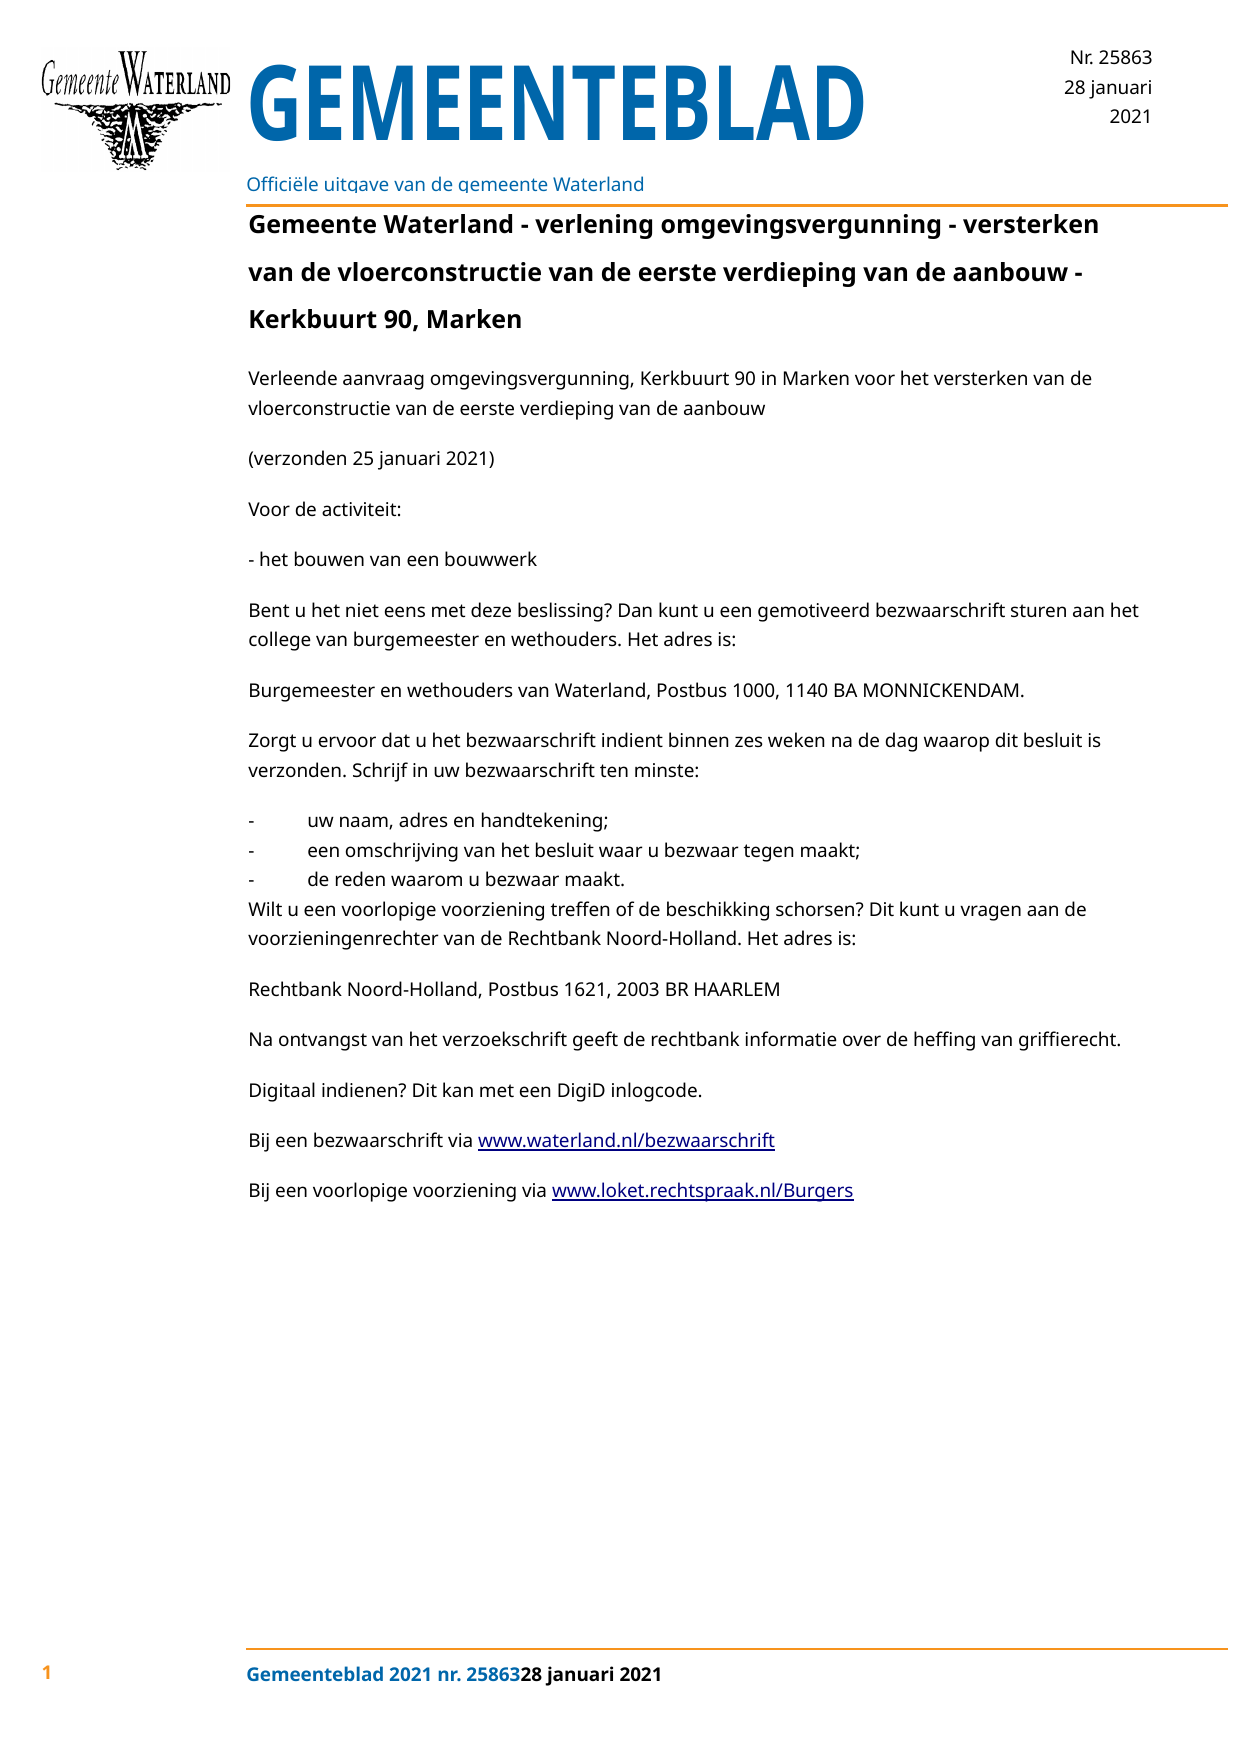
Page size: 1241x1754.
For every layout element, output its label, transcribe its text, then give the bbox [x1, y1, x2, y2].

text Voor de activiteit: [248, 496, 1152, 522]
text Zorgt u ervoor dat u het bezwaarschrift indient binnen zes weken na de dag waarop dit besluit is verzonden. Schrijf in uw bezwaarschrift ten minste: [248, 727, 1152, 782]
list de reden waarom u bezwaar maakt. [248, 866, 1152, 892]
text (verzonden 25 januari 2021) [248, 446, 1152, 471]
text Bij een voorlopige voorziening via www.loket.rechtspraak.nl/Burgers [248, 1178, 1152, 1203]
text Gemeente Waterland - verlening omgevingsvergunning - versterken van de vloerconstructie van de eerste verdieping van de aanbouw - Kerkbuurt 90, Marken [248, 207, 1152, 336]
text Burgemeester en wethouders van Waterland, Postbus 1000, 1140 BA MONNICKENDAM. [248, 677, 1152, 702]
picture [41, 47, 231, 172]
text Digitaal indienen? Dit kan met een DigiD inlogcode. [248, 1077, 1152, 1102]
text Bij een bezwaarschrift via www.waterland.nl/bezwaarschrift [248, 1127, 1152, 1153]
text Rechtbank Noord-Holland, Postbus 1621, 2003 BR HAARLEM [248, 976, 1152, 1002]
text Na ontvangst van het verzoekschrift geeft de rechtbank informatie over de heffing van griffierecht. [248, 1026, 1152, 1052]
text Verleende aanvraag omgevingsvergunning, Kerkbuurt 90 in Marken voor het versterken van de vloerconstructie van de eerste verdieping van de aanbouw [248, 366, 1152, 421]
text Bent u het niet eens met deze beslissing? Dan kunt u een gemotiveerd bezwaarschrift sturen aan het college van burgemeester en wethouders. Het adres is: [248, 597, 1152, 652]
text Wilt u een voorlopige voorziening treffen of de beschikking schorsen? Dit kunt u vragen aan de voorzieningenrechter van de Rechtbank Noord-Holland. Het adres is: [248, 896, 1152, 951]
text - het bouwen van een bouwwerk [248, 546, 1152, 572]
list een omschrijving van het besluit waar u bezwaar tegen maakt; [248, 837, 1152, 862]
list uw naam, adres en handtekening; [248, 807, 1152, 833]
